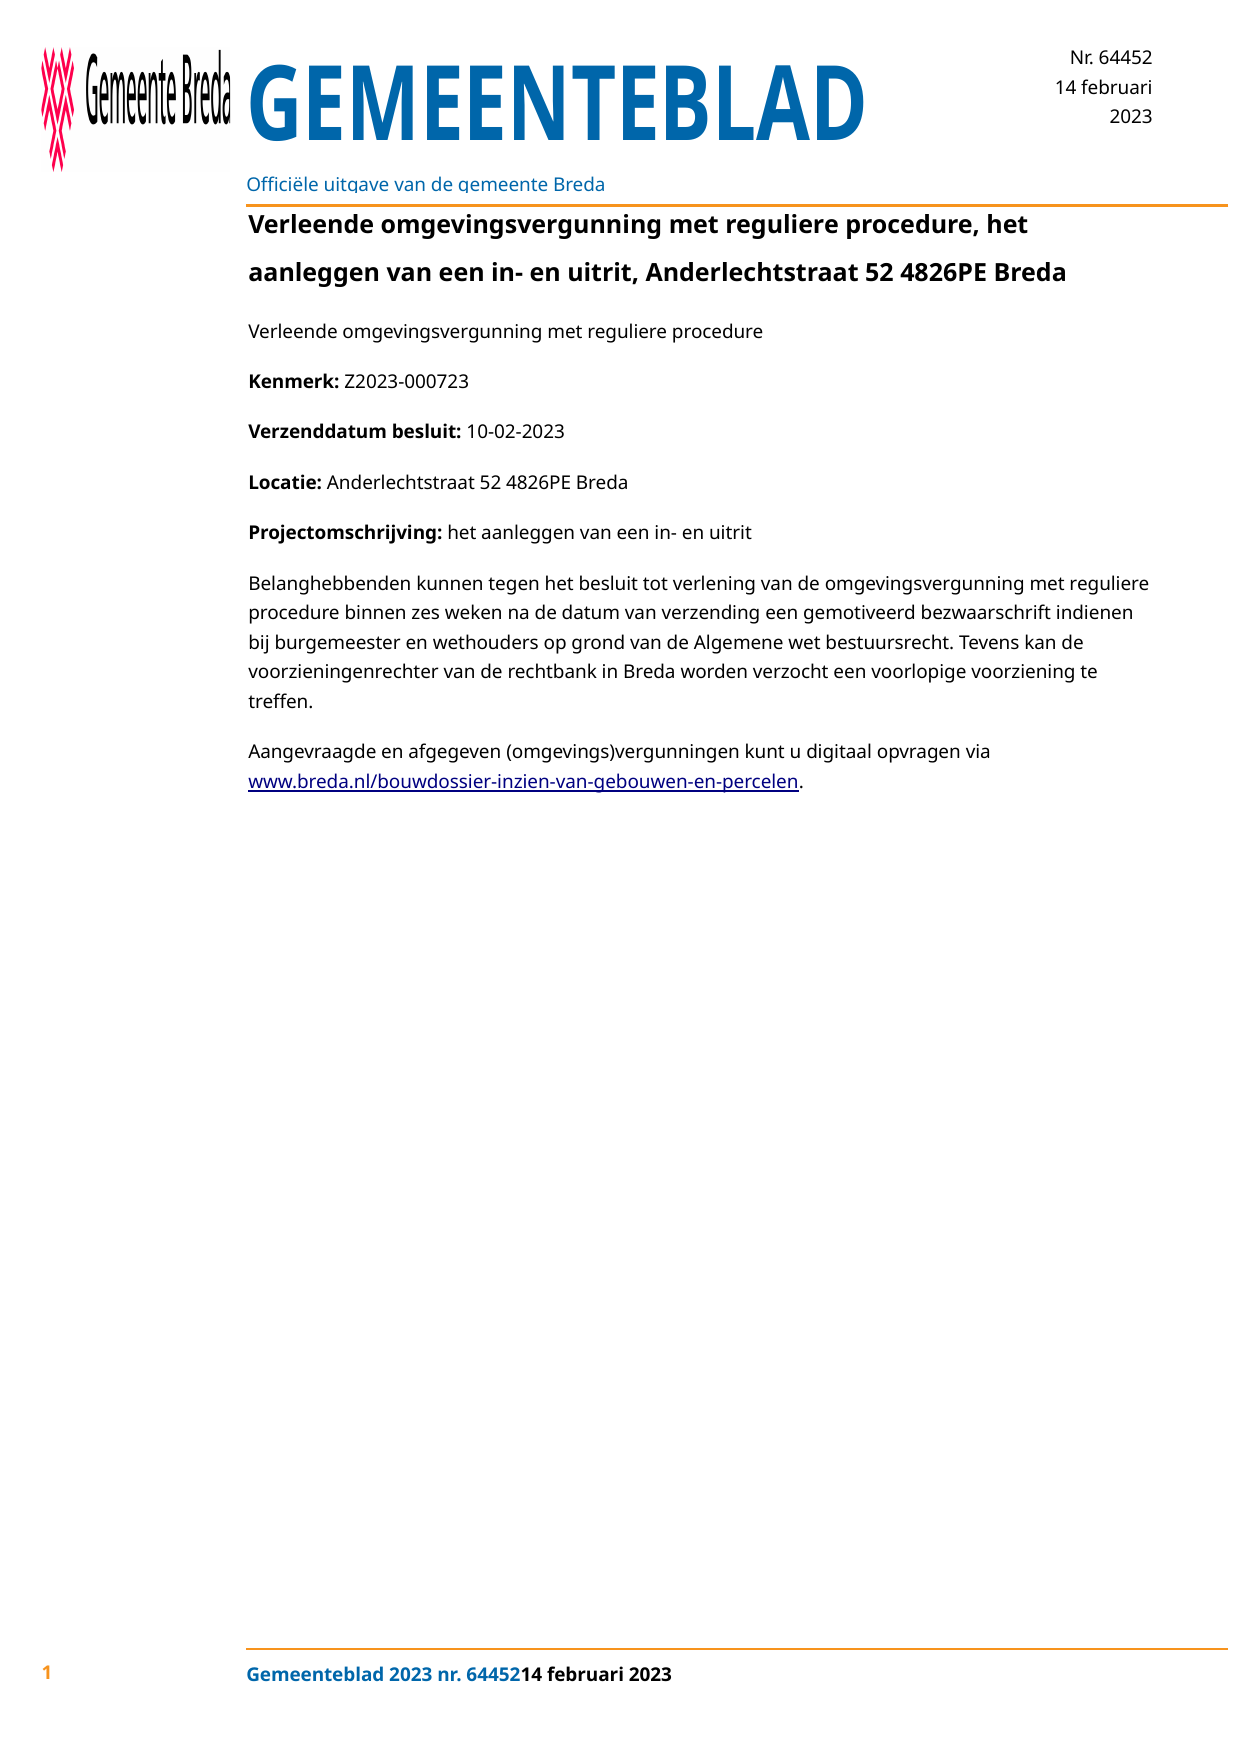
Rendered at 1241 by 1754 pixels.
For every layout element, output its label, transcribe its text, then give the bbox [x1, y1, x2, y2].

text Kenmerk: Z2023-000723 [248, 368, 1152, 394]
text Verleende omgevingsvergunning met reguliere procedure [248, 318, 1152, 344]
text Belanghebbenden kunnen tegen het besluit tot verlening van de omgevingsvergunning met reguliere procedure binnen zes weken na de datum van verzending een gemotiveerd bezwaarschrift indienen bij burgemeester en wethouders op grond van de Algemene wet bestuursrecht. Tevens kan de voorzieningenrechter van de rechtbank in Breda worden verzocht een voorlopige voorziening te treffen. [248, 570, 1152, 714]
text Verzenddatum besluit: 10-02-2023 [248, 419, 1152, 444]
text Verleende omgevingsvergunning met reguliere procedure, het aanleggen van een in- en uitrit, Anderlechtstraat 52 4826PE Breda [248, 207, 1152, 288]
picture [41, 47, 231, 172]
text Aangevraagde en afgegeven (omgevings)vergunningen kunt u digitaal opvragen via www.breda.nl/bouwdossier-inzien-van-gebouwen-en-percelen. [248, 739, 1152, 794]
text Locatie: Anderlechtstraat 52 4826PE Breda [248, 469, 1152, 495]
text Projectomschrijving: het aanleggen van een in- en uitrit [248, 519, 1152, 545]
